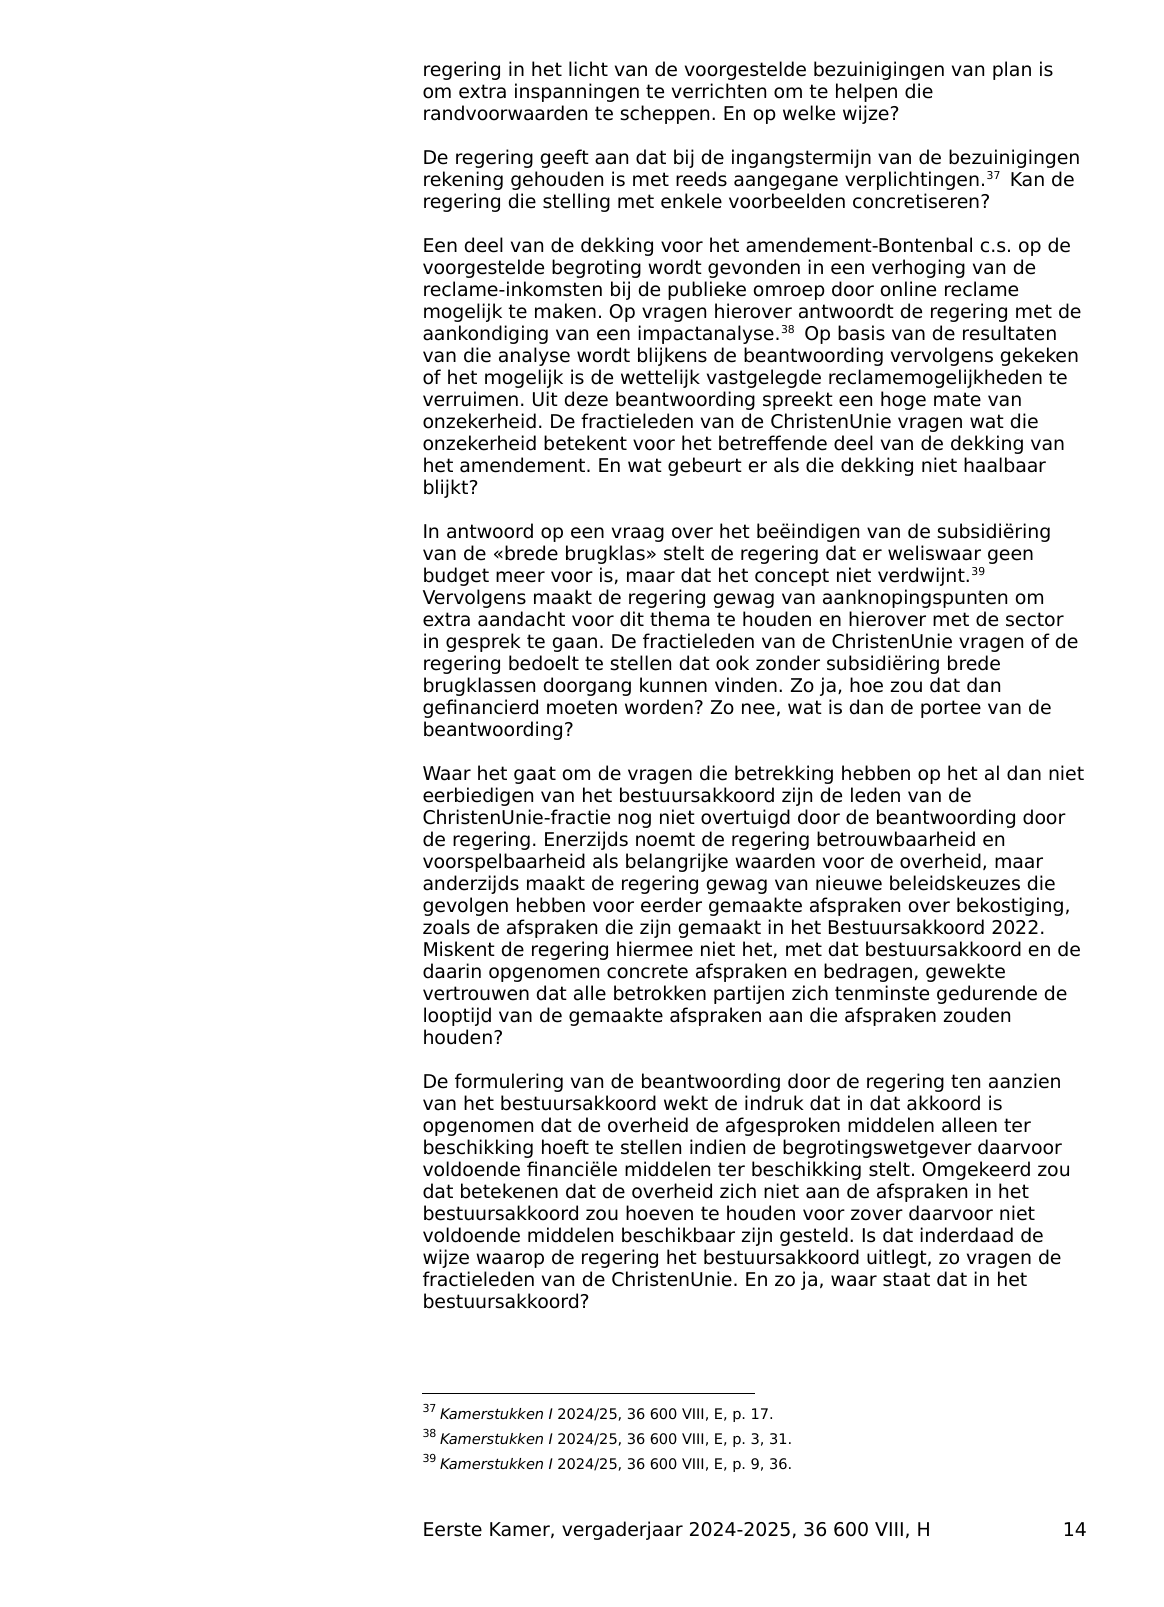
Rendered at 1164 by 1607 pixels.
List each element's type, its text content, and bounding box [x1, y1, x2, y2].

text De regering geeft aan dat bij de ingangstermijn van de bezuinigingen rekening gehouden is met reeds aangegane verplichtingen. Kan de regering die stelling met enkele voorbeelden concretiseren? [422, 147, 1087, 213]
text Kamerstukken I 2024/25, 36 600 VIII, E, p. 17. [422, 1402, 1087, 1424]
text In antwoord op een vraag over het beëindigen van de subsidiëring van de «brede brugklas» stelt de regering dat er weliswaar geen budget meer voor is, maar dat het concept niet verdwijnt. Vervolgens maakt de regering gewag van aanknopingspunten om extra aandacht voor dit thema te houden en hierover met de sector in gesprek te gaan. De fractieleden van de ChristenUnie vragen of de regering bedoelt te stellen dat ook zonder subsidiëring brede brugklassen doorgang kunnen vinden. Zo ja, hoe zou dat dan gefinancierd moeten worden? Zo nee, wat is dan de portee van de beantwoording? [422, 521, 1087, 741]
text Een deel van de dekking voor het amendement-Bontenbal c.s. op de voorgestelde begroting wordt gevonden in een verhoging van de reclame-inkomsten bij de publieke omroep door online reclame mogelijk te maken. Op vragen hierover antwoordt de regering met de aankondiging van een impactanalyse. Op basis van de resultaten van die analyse wordt blijkens de beantwoording vervolgens gekeken of het mogelijk is de wettelijk vastgelegde reclamemogelijkheden te verruimen. Uit deze beantwoording spreekt een hoge mate van onzekerheid. De fractieleden van de ChristenUnie vragen wat die onzekerheid betekent voor het betreffende deel van de dekking van het amendement. En wat gebeurt er als die dekking niet haalbaar blijkt? [422, 235, 1087, 499]
text Kamerstukken I 2024/25, 36 600 VIII, E, p. 3, 31. [422, 1427, 1087, 1449]
text De formulering van de beantwoording door de regering ten aanzien van het bestuursakkoord wekt de indruk dat in dat akkoord is opgenomen dat de overheid de afgesproken middelen alleen ter beschikking hoeft te stellen indien de begrotingswetgever daarvoor voldoende financiële middelen ter beschikking stelt. Omgekeerd zou dat betekenen dat de overheid zich niet aan de afspraken in het bestuursakkoord zou hoeven te houden voor zover daarvoor niet voldoende middelen beschikbaar zijn gesteld. Is dat inderdaad de wijze waarop de regering het bestuursakkoord uitlegt, zo vragen de fractieleden van de ChristenUnie. En zo ja, waar staat dat in het bestuursakkoord? [422, 1071, 1087, 1313]
text regering in het licht van de voorgestelde bezuinigingen van plan is om extra inspanningen te verrichten om te helpen die randvoorwaarden te scheppen. En op welke wijze? [422, 59, 1087, 125]
text Waar het gaat om de vragen die betrekking hebben op het al dan niet eerbiedigen van het bestuursakkoord zijn de leden van de ChristenUnie-fractie nog niet overtuigd door de beantwoording door de regering. Enerzijds noemt de regering betrouwbaarheid en voorspelbaarheid als belangrijke waarden voor de overheid, maar anderzijds maakt de regering gewag van nieuwe beleidskeuzes die gevolgen hebben voor eerder gemaakte afspraken over bekostiging, zoals de afspraken die zijn gemaakt in het Bestuursakkoord 2022. Miskent de regering hiermee niet het, met dat bestuursakkoord en de daarin opgenomen concrete afspraken en bedragen, gewekte vertrouwen dat alle betrokken partijen zich tenminste gedurende de looptijd van de gemaakte afspraken aan die afspraken zouden houden? [422, 763, 1087, 1049]
text Kamerstukken I 2024/25, 36 600 VIII, E, p. 9, 36. [422, 1452, 1087, 1474]
